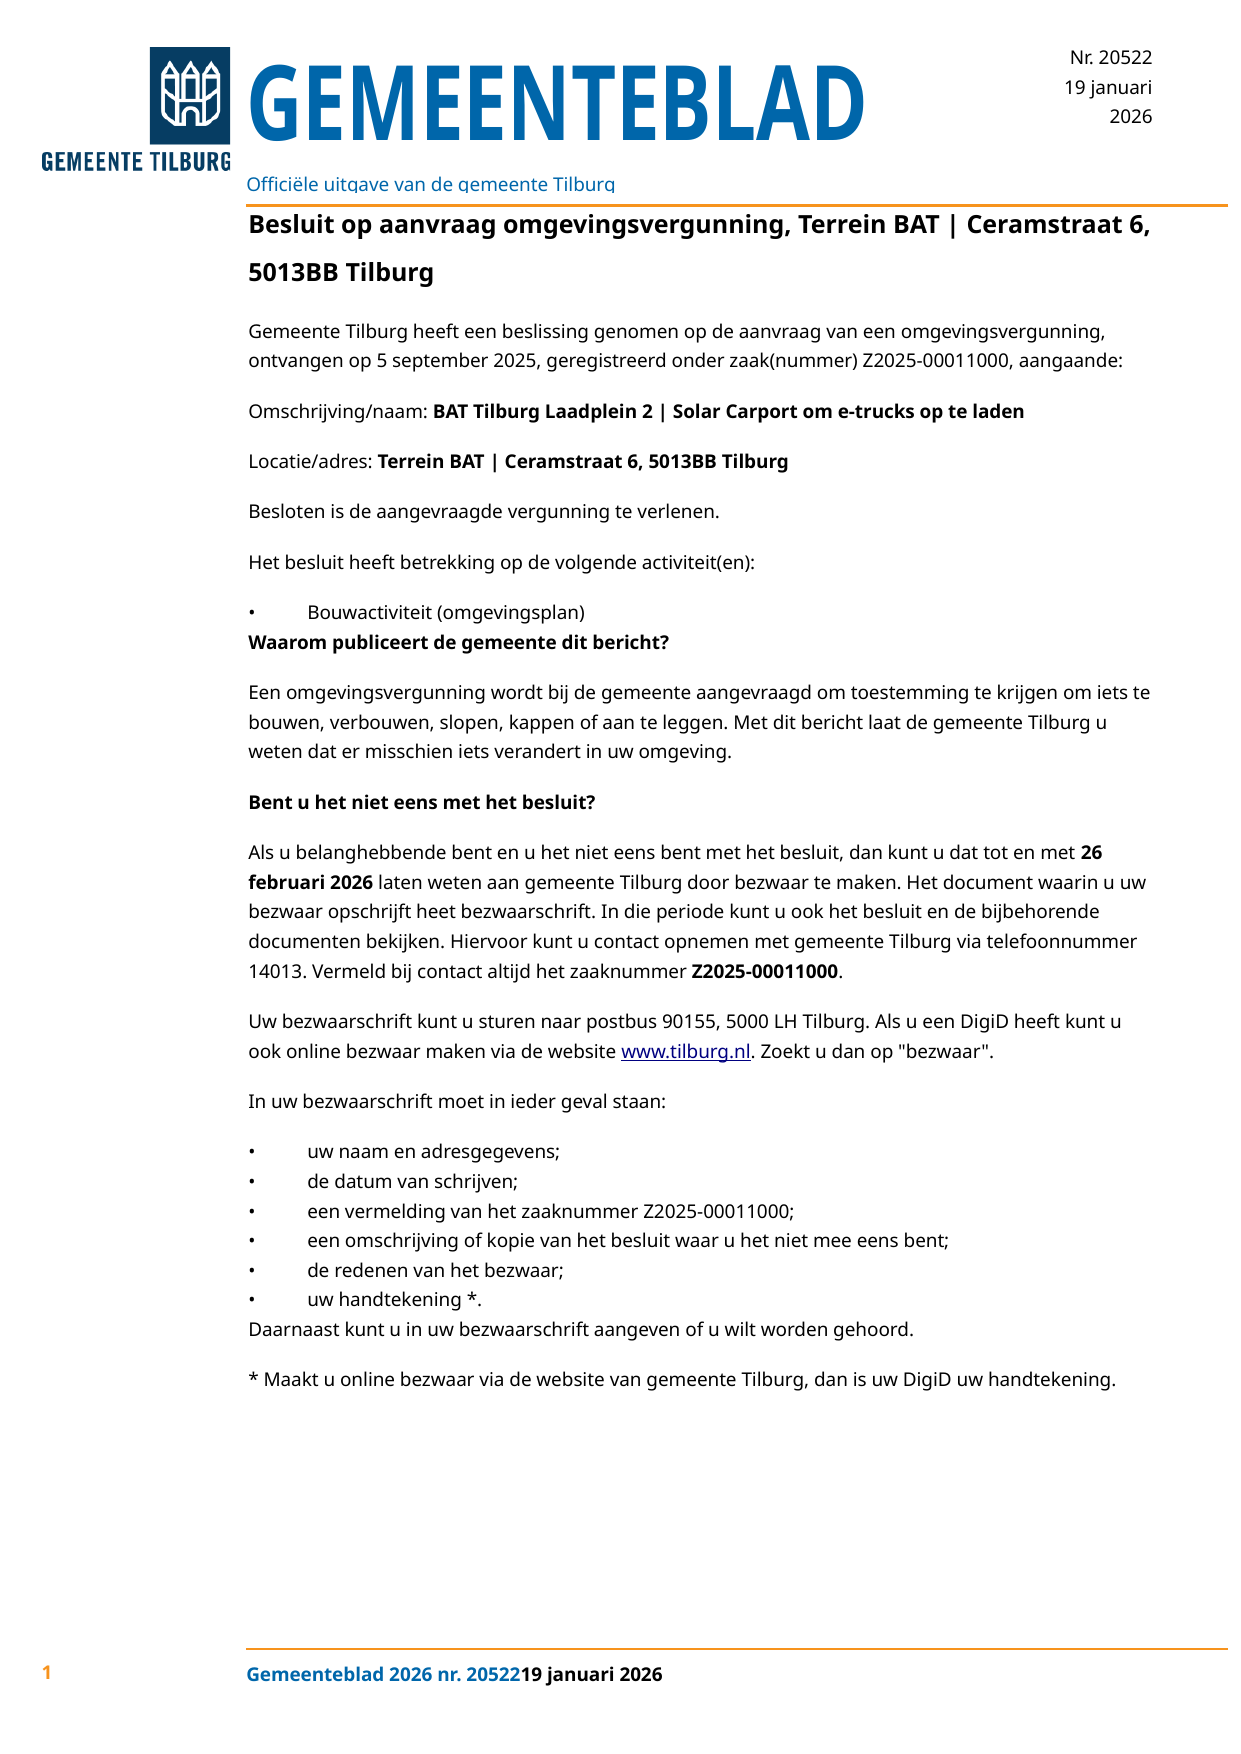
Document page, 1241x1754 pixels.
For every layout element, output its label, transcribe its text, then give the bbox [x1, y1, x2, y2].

list uw naam en adresgegevens; [248, 1139, 1152, 1164]
list een vermelding van het zaaknummer Z2025-00011000; [248, 1198, 1152, 1224]
text Waarom publiceert de gemeente dit bericht? [248, 629, 1152, 655]
text Omschrijving/naam: BAT Tilburg Laadplein 2 | Solar Carport om e-trucks op te laden [248, 398, 1152, 424]
text Bent u het niet eens met het besluit? [248, 789, 1152, 815]
list Bouwactiviteit (omgevingsplan) [248, 599, 1152, 625]
text Daarnaast kunt u in uw bezwaarschrift aangeven of u wilt worden gehoord. [248, 1316, 1152, 1342]
text Uw bezwaarschrift kunt u sturen naar postbus 90155, 5000 LH Tilburg. Als u een DigiD heeft kunt u ook online bezwaar maken via de website www.tilburg.nl. Zoekt u dan op "bezwaar". [248, 1008, 1152, 1064]
list de redenen van het bezwaar; [248, 1257, 1152, 1283]
text Het besluit heeft betrekking op de volgende activiteit(en): [248, 549, 1152, 575]
text Besluit op aanvraag omgevingsvergunning, Terrein BAT | Ceramstraat 6, 5013BB Tilburg [248, 207, 1152, 288]
text Besloten is de aangevraagde vergunning te verlenen. [248, 499, 1152, 524]
list een omschrijving of kopie van het besluit waar u het niet mee eens bent; [248, 1227, 1152, 1253]
picture [41, 47, 231, 172]
text Een omgevingsvergunning wordt bij de gemeente aangevraagd om toestemming te krijgen om iets te bouwen, verbouwen, slopen, kappen of aan te leggen. Met dit bericht laat de gemeente Tilburg u weten dat er misschien iets verandert in uw omgeving. [248, 679, 1152, 764]
text * Maakt u online bezwaar via de website van gemeente Tilburg, dan is uw DigiD uw handtekening. [248, 1367, 1152, 1392]
list de datum van schrijven; [248, 1168, 1152, 1194]
text Als u belanghebbende bent en u het niet eens bent met het besluit, dan kunt u dat tot en met 26 februari 2026 laten weten aan gemeente Tilburg door bezwaar te maken. Het document waarin u uw bezwaar opschrijft heet bezwaarschrift. In die periode kunt u ook het besluit en de bijbehorende documenten bekijken. Hiervoor kunt u contact opnemen met gemeente Tilburg via telefoonnummer 14013. Vermeld bij contact altijd het zaaknummer Z2025-00011000. [248, 839, 1152, 984]
text In uw bezwaarschrift moet in ieder geval staan: [248, 1088, 1152, 1114]
text Locatie/adres: Terrein BAT | Ceramstraat 6, 5013BB Tilburg [248, 448, 1152, 474]
list uw handtekening *. [248, 1287, 1152, 1312]
text Gemeente Tilburg heeft een beslissing genomen op de aanvraag van een omgevingsvergunning, ontvangen op 5 september 2025, geregistreerd onder zaak(nummer) Z2025-00011000, aangaande: [248, 318, 1152, 373]
